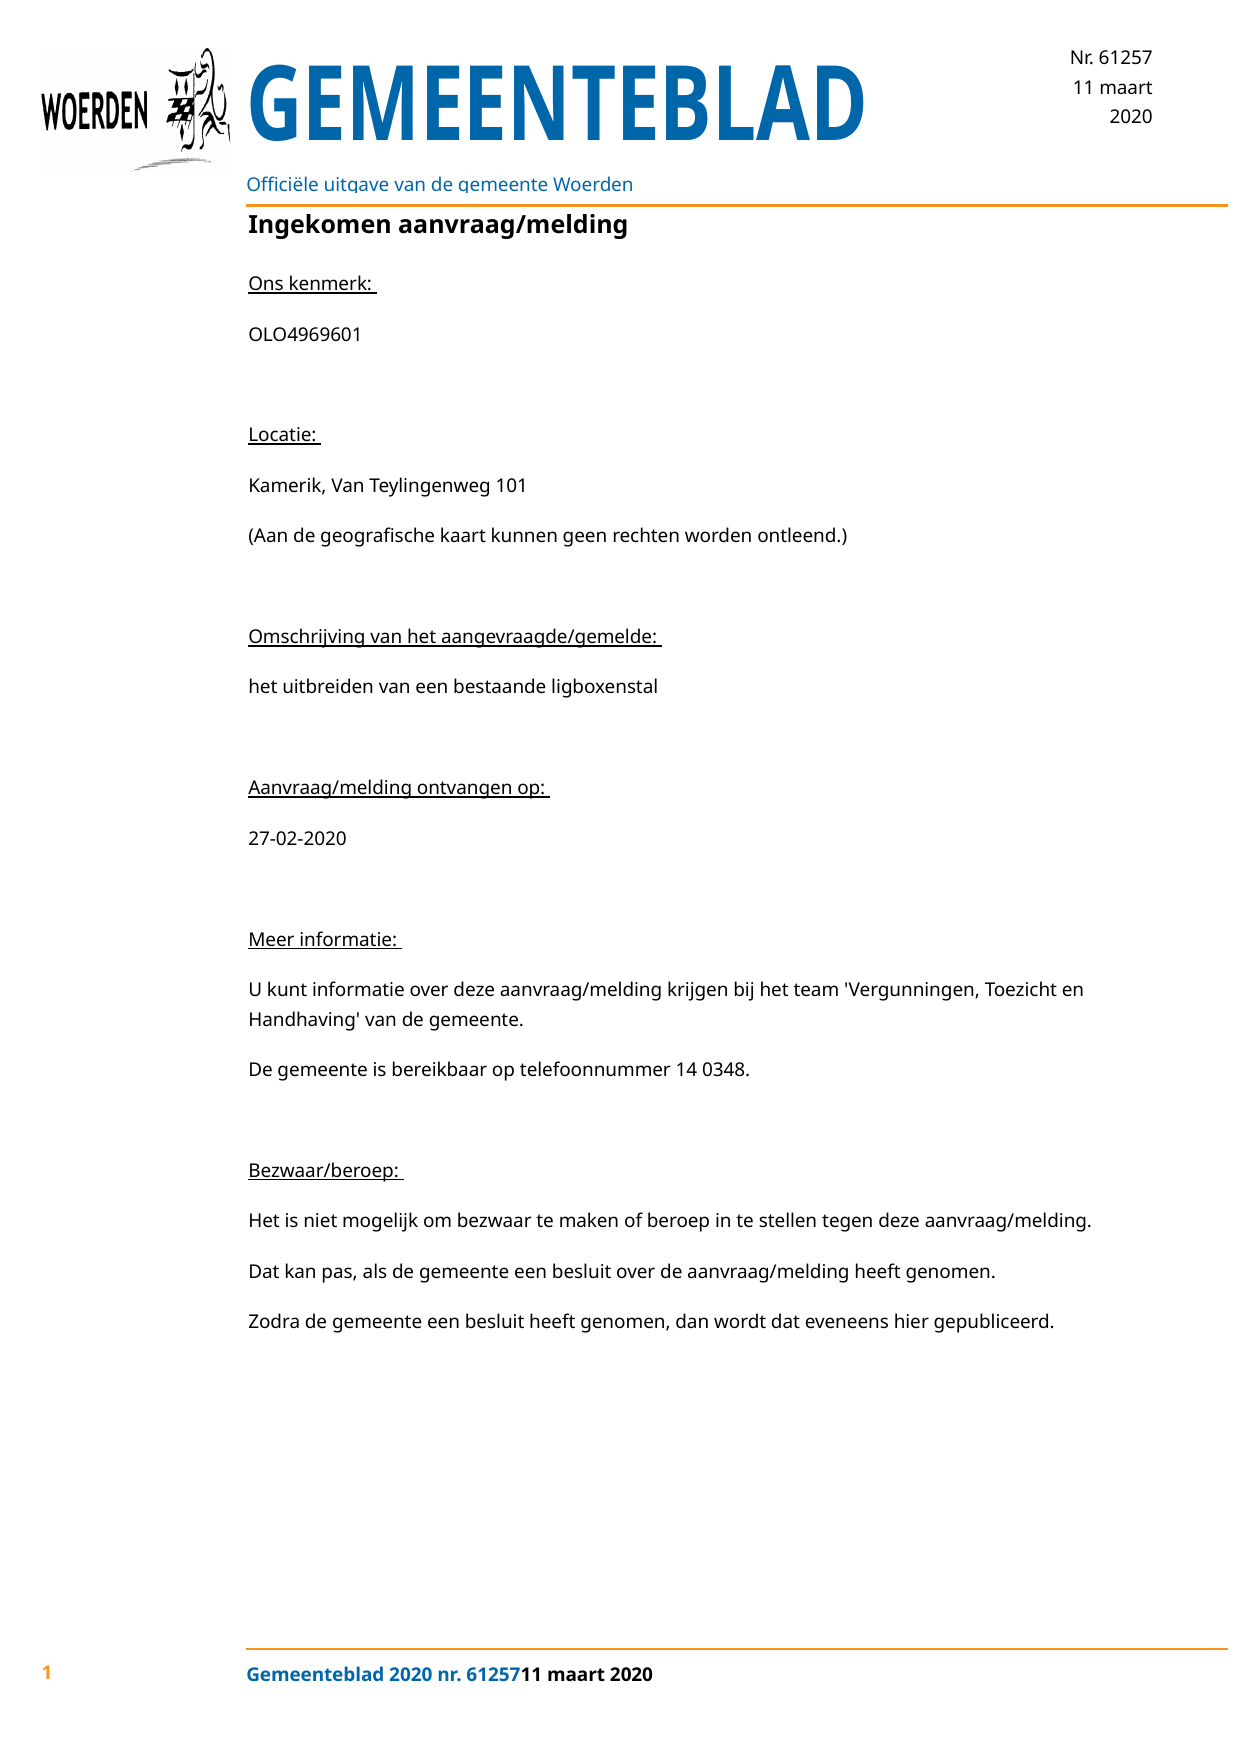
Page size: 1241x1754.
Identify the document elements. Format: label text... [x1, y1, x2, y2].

text Het is niet mogelijk om bezwaar te maken of beroep in te stellen tegen deze aanvraag/melding. [248, 1207, 1152, 1233]
text 27-02-2020 [248, 825, 1152, 851]
text De gemeente is bereikbaar op telefoonnummer 14 0348. [248, 1056, 1152, 1082]
text Meer informatie: [248, 926, 1152, 951]
text Ons kenmerk: [248, 270, 1152, 296]
text (Aan de geografische kaart kunnen geen rechten worden ontleend.) [248, 522, 1152, 548]
picture [41, 47, 231, 172]
text Bezwaar/beroep: [248, 1157, 1152, 1183]
text Kamerik, Van Teylingenweg 101 [248, 472, 1152, 498]
text het uitbreiden van een bestaande ligboxenstal [248, 674, 1152, 699]
text OLO4969601 [248, 321, 1152, 346]
text Aanvraag/melding ontvangen op: [248, 774, 1152, 800]
text Locatie: [248, 422, 1152, 447]
text Ingekomen aanvraag/melding [248, 207, 1152, 241]
text U kunt informatie over deze aanvraag/melding krijgen bij het team 'Vergunningen, Toezicht en Handhaving' van de gemeente. [248, 976, 1152, 1031]
text Zodra de gemeente een besluit heeft genomen, dan wordt dat eveneens hier gepubliceerd. [248, 1308, 1152, 1334]
text Omschrijving van het aangevraagde/gemelde: [248, 623, 1152, 649]
text Dat kan pas, als de gemeente een besluit over de aanvraag/melding heeft genomen. [248, 1258, 1152, 1283]
